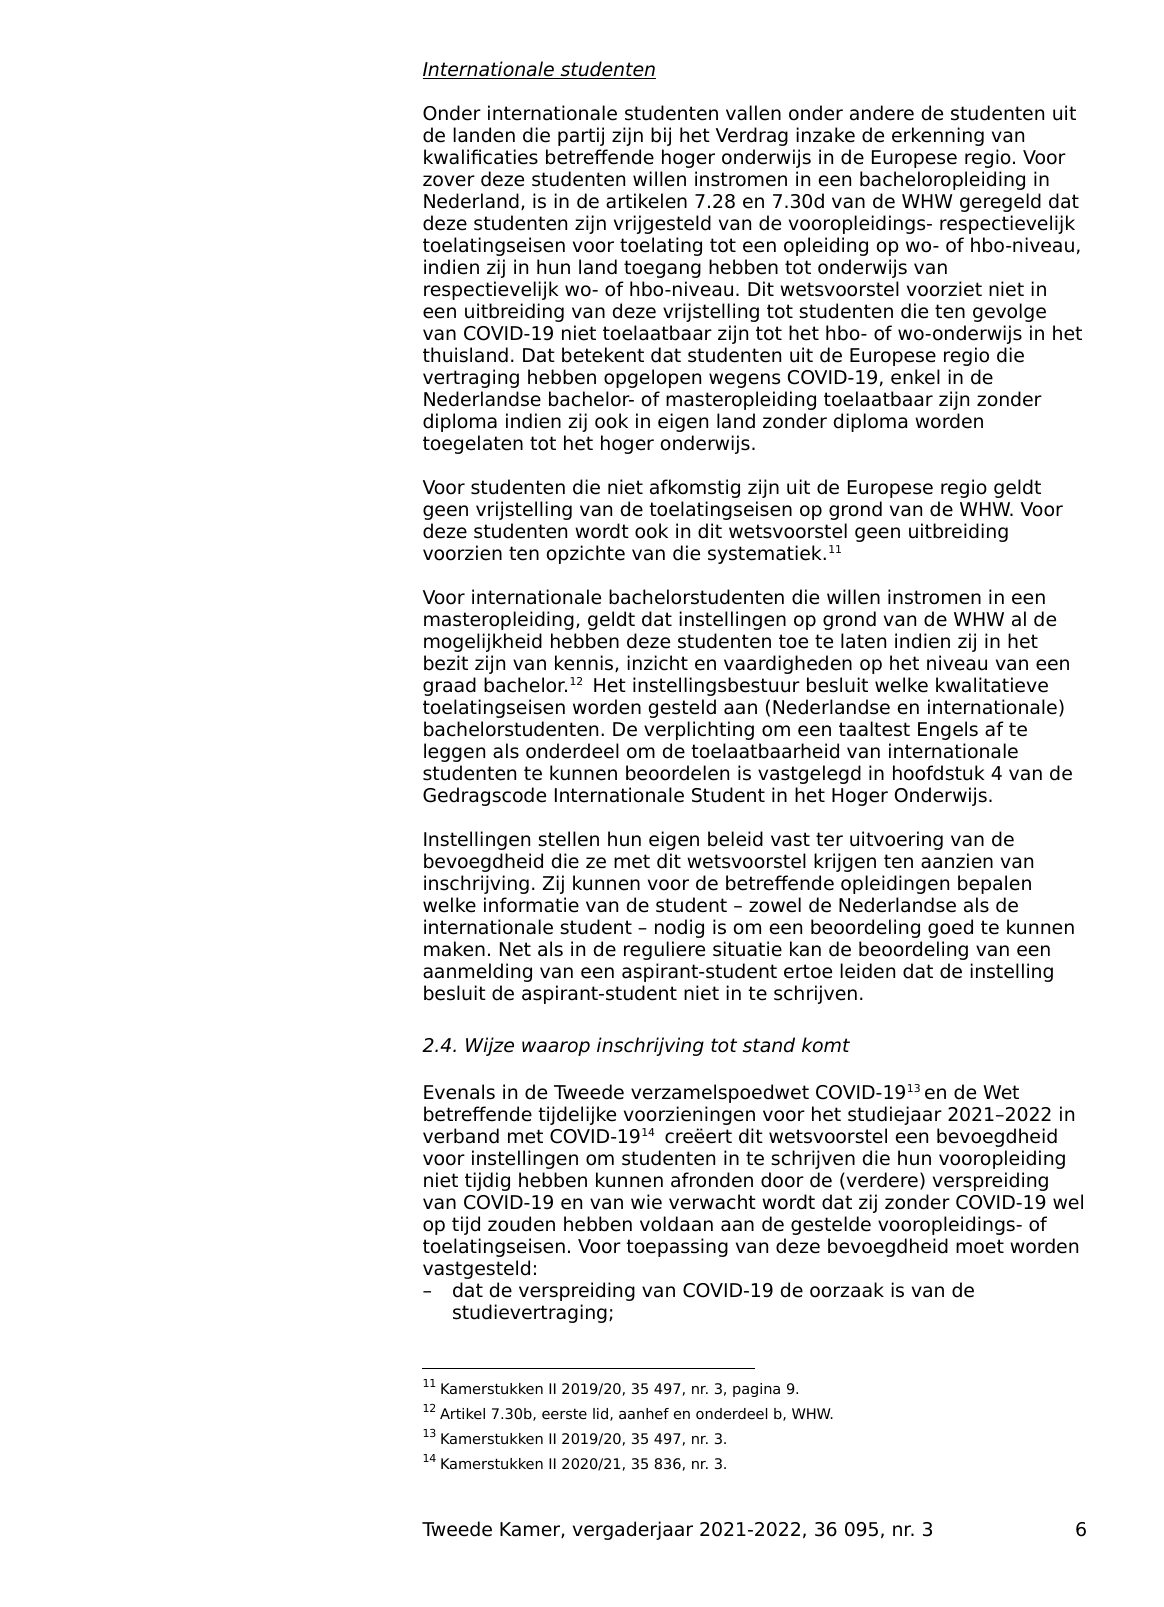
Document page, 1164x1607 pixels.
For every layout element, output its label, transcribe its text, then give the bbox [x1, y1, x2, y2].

text Voor studenten die niet afkomstig zijn uit de Europese regio geldt geen vrijstelling van de toelatingseisen op grond van de WHW. Voor deze studenten wordt ook in dit wetsvoorstel geen uitbreiding voorzien ten opzichte van die systematiek. [422, 477, 1087, 565]
text Artikel 7.30b, eerste lid, aanhef en onderdeel b, WHW. [422, 1402, 1087, 1424]
text Onder internationale studenten vallen onder andere de studenten uit de landen die partij zijn bij het Verdrag inzake de erkenning van kwalificaties betreffende hoger onderwijs in de Europese regio. Voor zover deze studenten willen instromen in een bacheloropleiding in Nederland, is in de artikelen 7.28 en 7.30d van de WHW geregeld dat deze studenten zijn vrijgesteld van de vooropleidings- respectievelijk toelatingseisen voor toelating tot een opleiding op wo- of hbo-niveau, indien zij in hun land toegang hebben tot onderwijs van respectievelijk wo- of hbo-niveau. Dit wetsvoorstel voorziet niet in een uitbreiding van deze vrijstelling tot studenten die ten gevolge van COVID-19 niet toelaatbaar zijn tot het hbo- of wo-onderwijs in het thuisland. Dat betekent dat studenten uit de Europese regio die vertraging hebben opgelopen wegens COVID-19, enkel in de Nederlandse bachelor- of masteropleiding toelaatbaar zijn zonder diploma indien zij ook in eigen land zonder diploma worden toegelaten tot het hoger onderwijs. [422, 103, 1087, 455]
text Kamerstukken II 2019/20, 35 497, nr. 3, pagina 9. [422, 1377, 1087, 1399]
subtitle Internationale studenten [422, 59, 1087, 81]
text – dat de verspreiding van COVID-19 de oorzaak is van de studievertraging; [422, 1280, 1087, 1324]
text Voor internationale bachelorstudenten die willen instromen in een masteropleiding, geldt dat instellingen op grond van de WHW al de mogelijkheid hebben deze studenten toe te laten indien zij in het bezit zijn van kennis, inzicht en vaardigheden op het niveau van een graad bachelor. Het instellingsbestuur besluit welke kwalitatieve toelatingseisen worden gesteld aan (Nederlandse en internationale) bachelorstudenten. De verplichting om een taaltest Engels af te leggen als onderdeel om de toelaatbaarheid van internationale studenten te kunnen beoordelen is vastgelegd in hoofdstuk 4 van de Gedragscode Internationale Student in het Hoger Onderwijs. [422, 587, 1087, 807]
text Instellingen stellen hun eigen beleid vast ter uitvoering van de bevoegdheid die ze met dit wetsvoorstel krijgen ten aanzien van inschrijving. Zij kunnen voor de betreffende opleidingen bepalen welke informatie van de student – zowel de Nederlandse als de internationale student – nodig is om een beoordeling goed te kunnen maken. Net als in de reguliere situatie kan de beoordeling van een aanmelding van een aspirant-student ertoe leiden dat de instelling besluit de aspirant-student niet in te schrijven. [422, 829, 1087, 1005]
text Evenals in de Tweede verzamelspoedwet COVID-19en de Wet betreffende tijdelijke voorzieningen voor het studiejaar 2021–2022 in verband met COVID-19 creëert dit wetsvoorstel een bevoegdheid voor instellingen om studenten in te schrijven die hun vooropleiding niet tijdig hebben kunnen afronden door de (verdere) verspreiding van COVID-19 en van wie verwacht wordt dat zij zonder COVID-19 wel op tijd zouden hebben voldaan aan de gestelde vooropleidings- of toelatingseisen. Voor toepassing van deze bevoegdheid moet worden vastgesteld: [422, 1082, 1087, 1280]
subtitle 2.4. Wijze waarop inschrijving tot stand komt [422, 1035, 1087, 1057]
text Kamerstukken II 2019/20, 35 497, nr. 3. [422, 1427, 1087, 1449]
text Kamerstukken II 2020/21, 35 836, nr. 3. [422, 1452, 1087, 1474]
